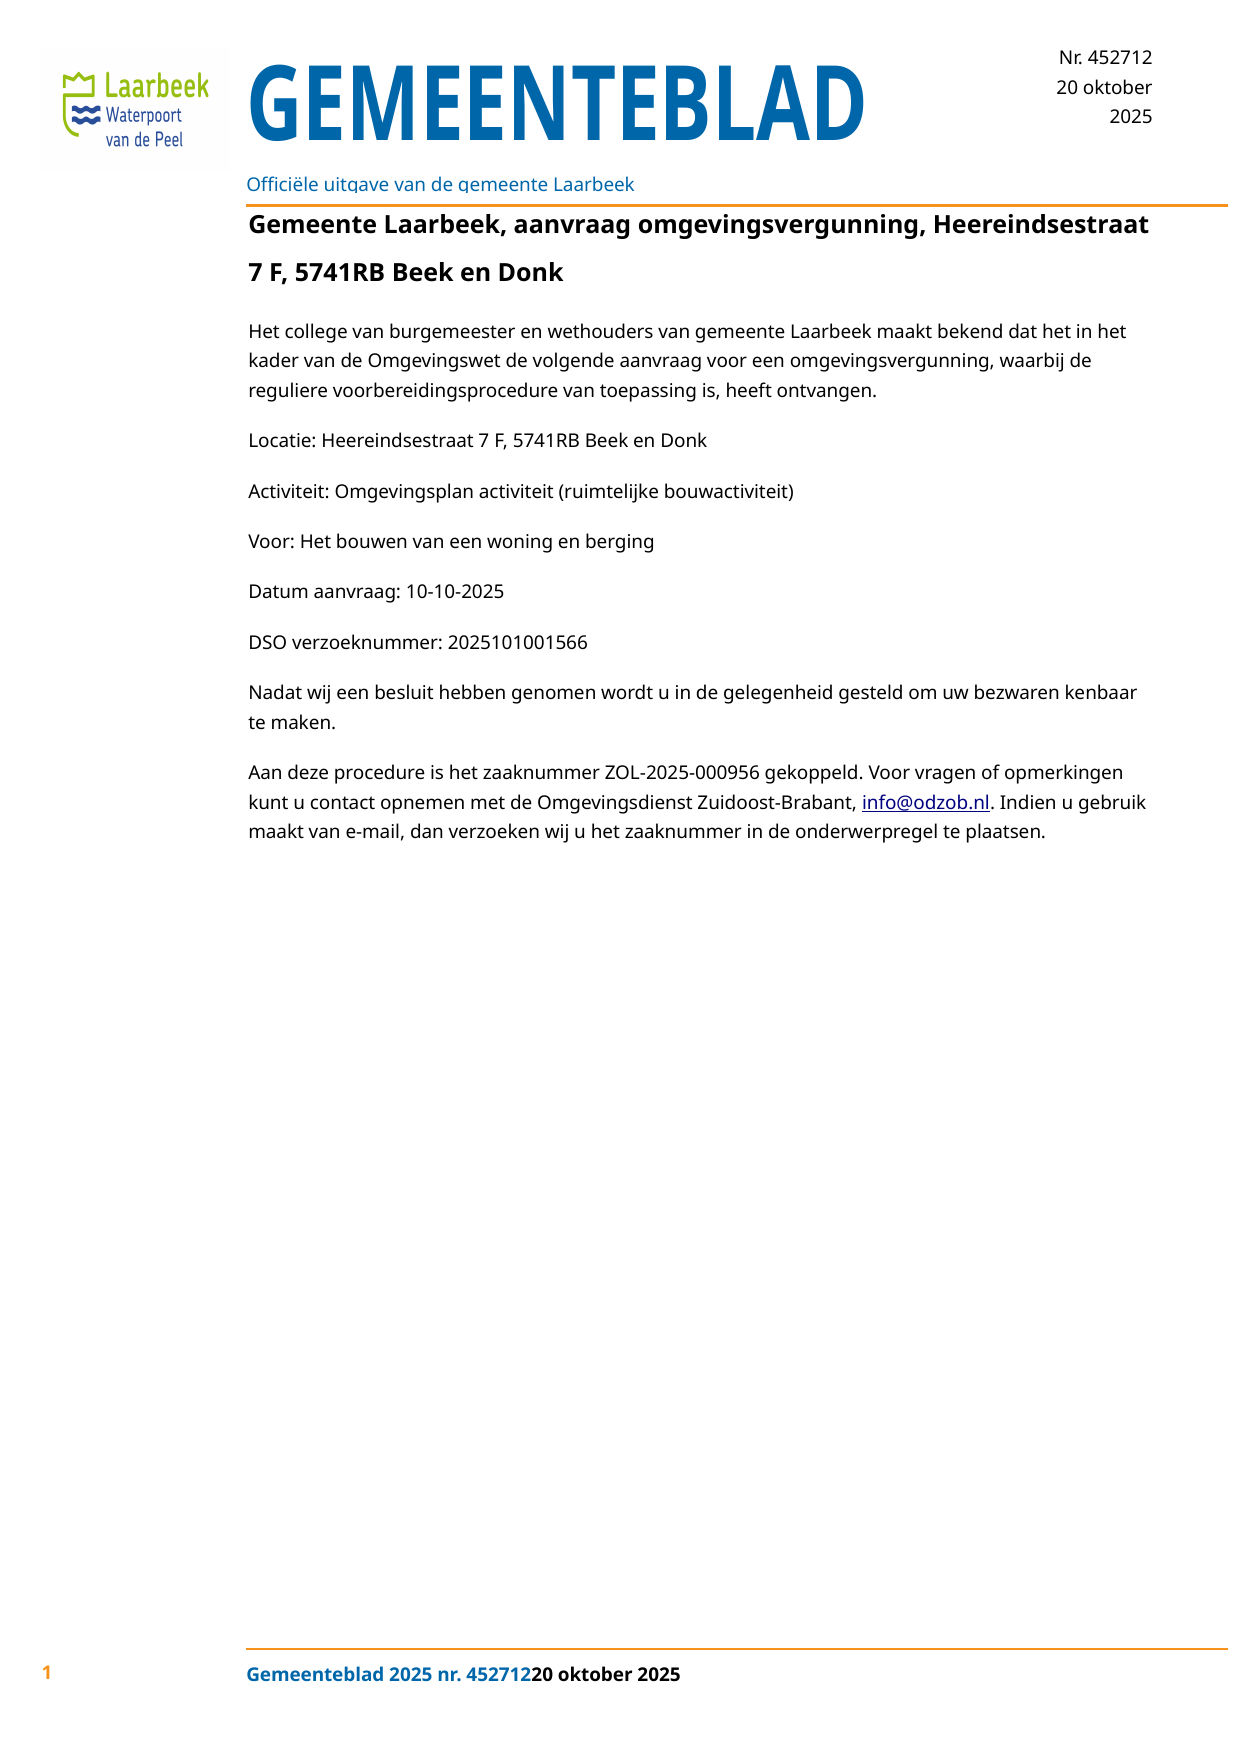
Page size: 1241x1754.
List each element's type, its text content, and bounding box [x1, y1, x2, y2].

text Het college van burgemeester en wethouders van gemeente Laarbeek maakt bekend dat het in het kader van de Omgevingswet de volgende aanvraag voor een omgevingsvergunning, waarbij de reguliere voorbereidingsprocedure van toepassing is, heeft ontvangen. [248, 318, 1152, 403]
text Voor: Het bouwen van een woning en berging [248, 528, 1152, 554]
text Nadat wij een besluit hebben genomen wordt u in de gelegenheid gesteld om uw bezwaren kenbaar te maken. [248, 679, 1152, 735]
picture [41, 47, 231, 172]
text DSO verzoeknummer: 2025101001566 [248, 629, 1152, 655]
text Activiteit: Omgevingsplan activiteit (ruimtelijke bouwactiviteit) [248, 478, 1152, 504]
text Gemeente Laarbeek, aanvraag omgevingsvergunning, Heereindsestraat 7 F, 5741RB Beek en Donk [248, 207, 1152, 288]
text Datum aanvraag: 10-10-2025 [248, 579, 1152, 604]
text Aan deze procedure is het zaaknummer ZOL-2025-000956 gekoppeld. Voor vragen of opmerkingen kunt u contact opnemen met de Omgevingsdienst Zuidoost-Brabant, info@odzob.nl. Indien u gebruik maakt van e-mail, dan verzoeken wij u het zaaknummer in de onderwerpregel te plaatsen. [248, 759, 1152, 844]
text Locatie: Heereindsestraat 7 F, 5741RB Beek en Donk [248, 427, 1152, 453]
